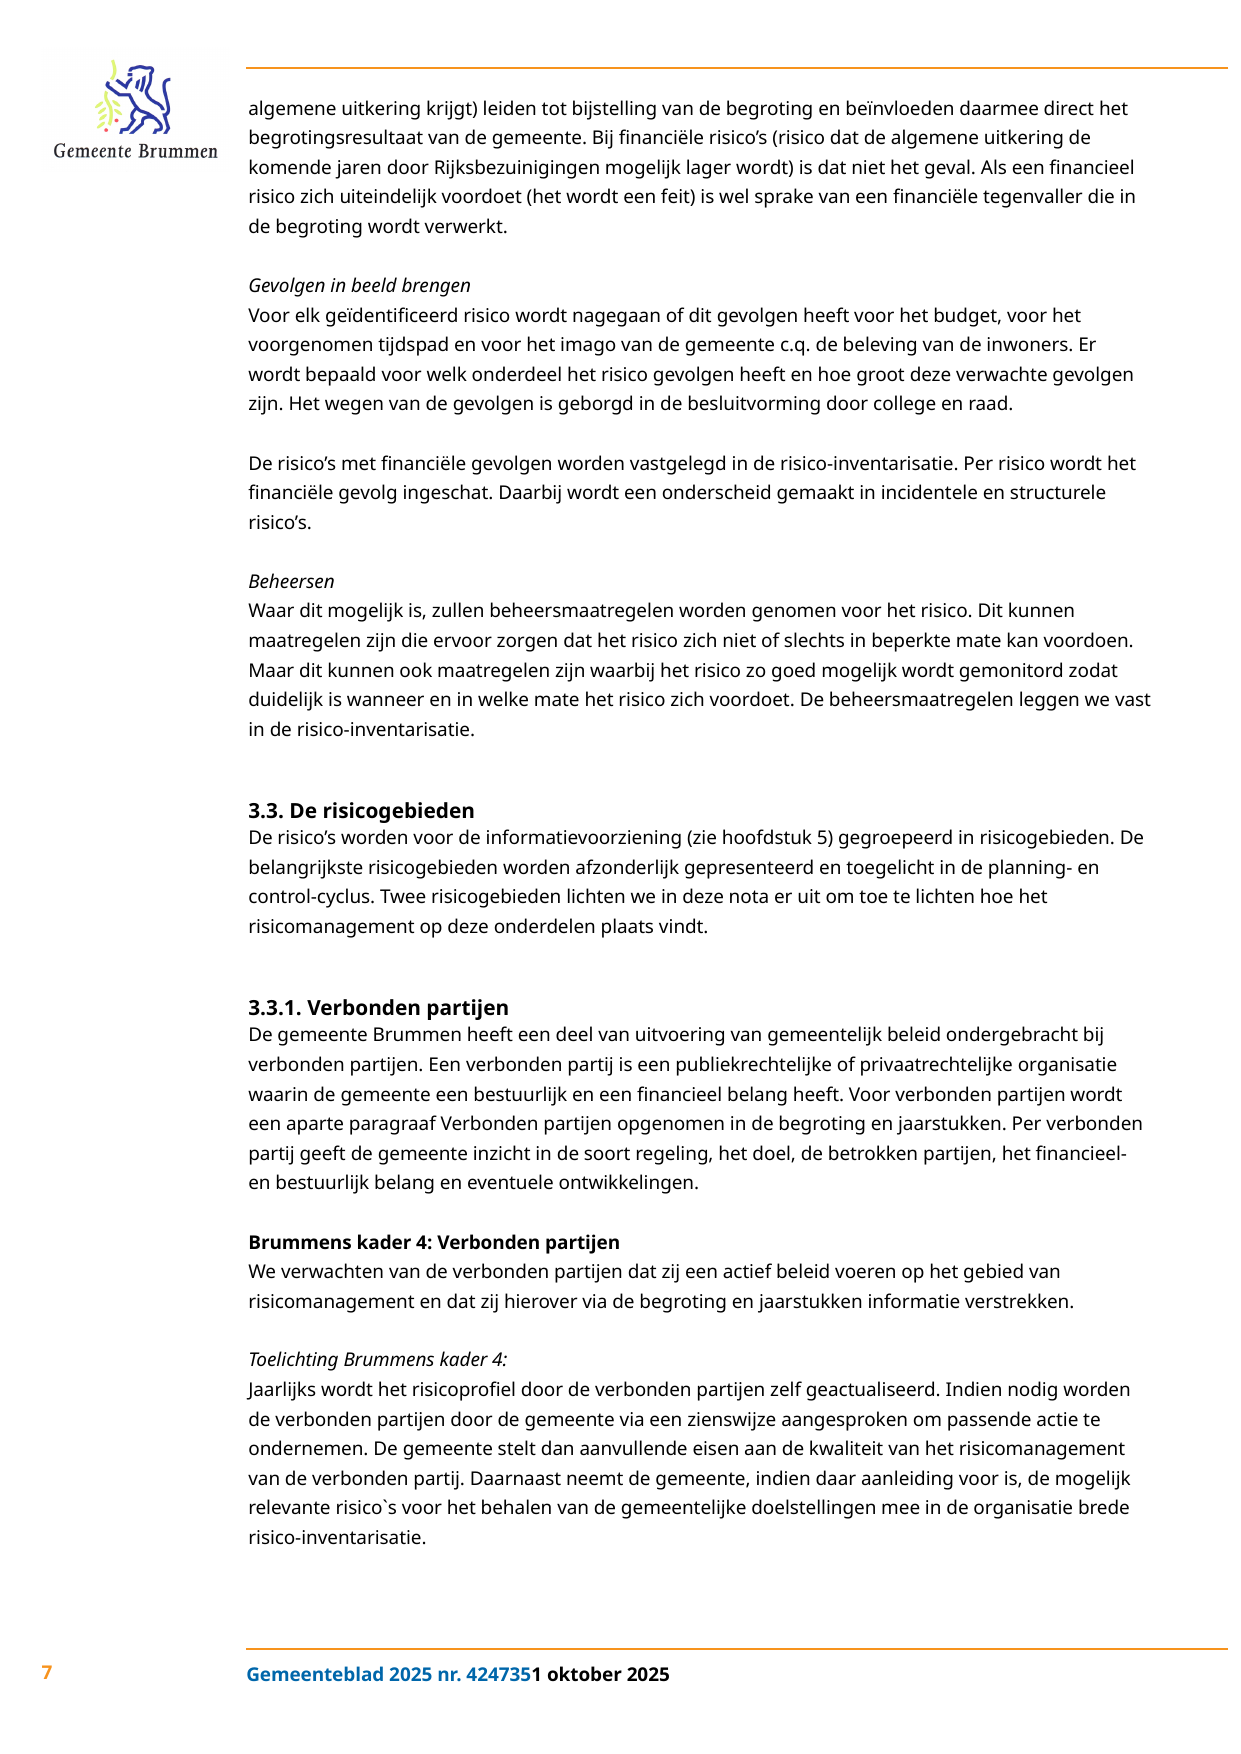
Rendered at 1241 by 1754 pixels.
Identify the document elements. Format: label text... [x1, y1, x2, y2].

text De risico’s met financiële gevolgen worden vastgelegd in de risico-inventarisatie. Per risico wordt het financiële gevolg ingeschat. Daarbij wordt een onderscheid gemaakt in incidentele en structurele risico’s. [248, 450, 1152, 535]
text 3.3. De risicogebieden [248, 796, 1152, 824]
text De risico’s worden voor de informatievoorziening (zie hoofdstuk 5) gegroepeerd in risicogebieden. De belangrijkste risicogebieden worden afzonderlijk gepresenteerd en toegelicht in de planning- en control-cyclus. Twee risicogebieden lichten we in deze nota er uit om toe te lichten hoe het risicomanagement op deze onderdelen plaats vindt. [248, 824, 1152, 939]
text algemene uitkering krijgt) leiden tot bijstelling van de begroting en beïnvloeden daarmee direct het begrotingsresultaat van de gemeente. Bij financiële risico’s (risico dat de algemene uitkering de komende jaren door Rijksbezuinigingen mogelijk lager wordt) is dat niet het geval. Als een financieel risico zich uiteindelijk voordoet (het wordt een feit) is wel sprake van een financiële tegenvaller die in de begroting wordt verwerkt. [248, 95, 1152, 239]
picture [41, 47, 231, 172]
text Gevolgen in beeld brengen [248, 272, 1152, 298]
text Toelichting Brummens kader 4: [248, 1347, 1152, 1372]
table_header Brummens kader 4: Verbonden partijen We verwachten van de verbonden partijen dat zij een actief beleid voeren op het gebied van risicomanagement en dat zij hierover via de begroting en jaarstukken informatie verstrekken. [248, 1229, 1152, 1314]
text 3.3.1. Verbonden partijen [248, 993, 1152, 1022]
text Voor elk geïdentificeerd risico wordt nagegaan of dit gevolgen heeft voor het budget, voor het voorgenomen tijdspad en voor het imago van de gemeente c.q. de beleving van de inwoners. Er wordt bepaald voor welk onderdeel het risico gevolgen heeft en hoe groot deze verwachte gevolgen zijn. Het wegen van de gevolgen is geborgd in de besluitvorming door college en raad. [248, 302, 1152, 416]
text Waar dit mogelijk is, zullen beheersmaatregelen worden genomen voor het risico. Dit kunnen maatregelen zijn die ervoor zorgen dat het risico zich niet of slechts in beperkte mate kan voordoen. Maar dit kunnen ook maatregelen zijn waarbij het risico zo goed mogelijk wordt gemonitord zodat duidelijk is wanneer en in welke mate het risico zich voordoet. De beheersmaatregelen leggen we vast in de risico-inventarisatie. [248, 598, 1152, 742]
text Beheersen [248, 568, 1152, 594]
text De gemeente Brummen heeft een deel van uitvoering van gemeentelijk beleid ondergebracht bij verbonden partijen. Een verbonden partij is een publiekrechtelijke of privaatrechtelijke organisatie waarin de gemeente een bestuurlijk en een financieel belang heeft. Voor verbonden partijen wordt een aparte paragraaf Verbonden partijen opgenomen in de begroting en jaarstukken. Per verbonden partij geeft de gemeente inzicht in de soort regeling, het doel, de betrokken partijen, het financieel- en bestuurlijk belang en eventuele ontwikkelingen. [248, 1022, 1152, 1195]
text Jaarlijks wordt het risicoprofiel door de verbonden partijen zelf geactualiseerd. Indien nodig worden de verbonden partijen door de gemeente via een zienswijze aangesproken om passende actie te ondernemen. De gemeente stelt dan aanvullende eisen aan de kwaliteit van het risicomanagement van de verbonden partij. Daarnaast neemt de gemeente, indien daar aanleiding voor is, de mogelijk relevante risico`s voor het behalen van de gemeentelijke doelstellingen mee in de organisatie brede risico-inventarisatie. [248, 1376, 1152, 1550]
